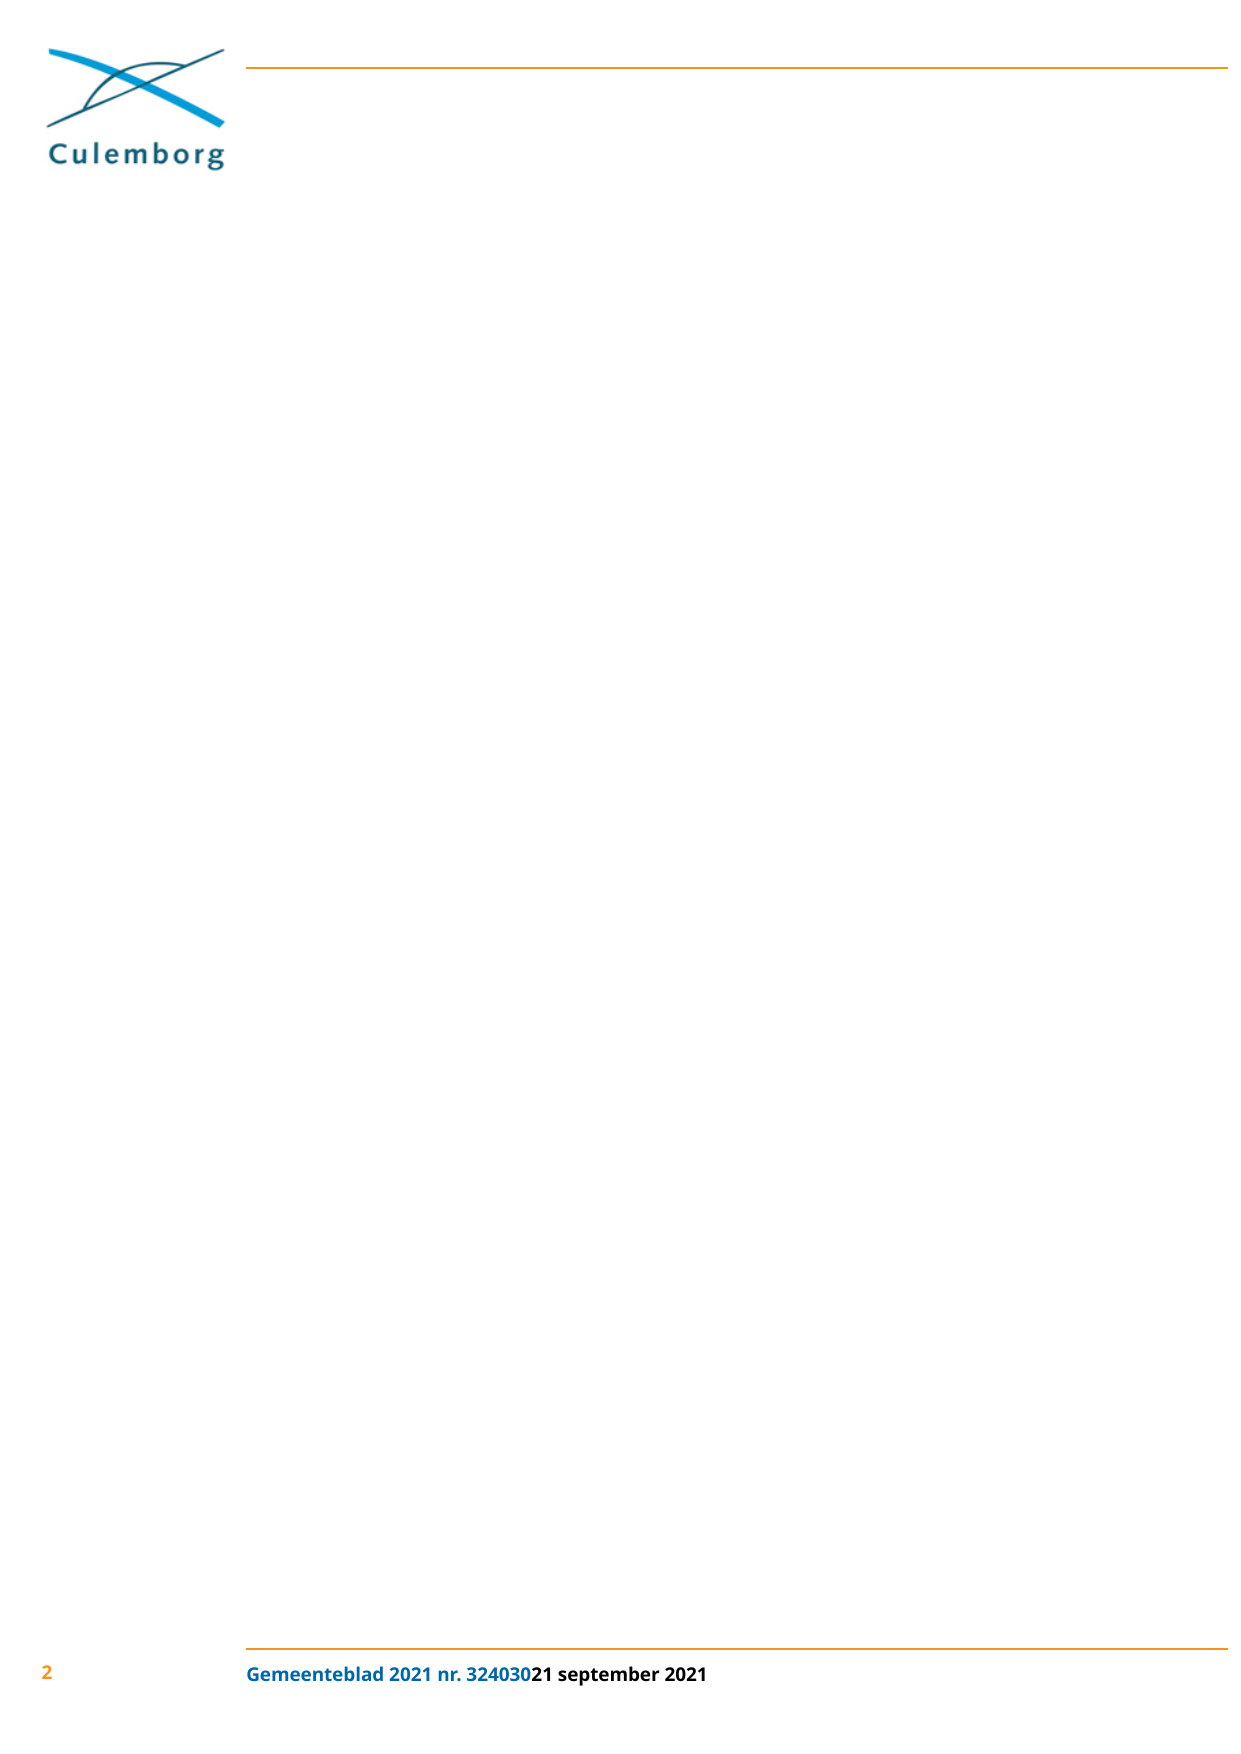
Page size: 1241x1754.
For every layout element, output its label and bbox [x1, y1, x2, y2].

picture [41, 47, 231, 172]
